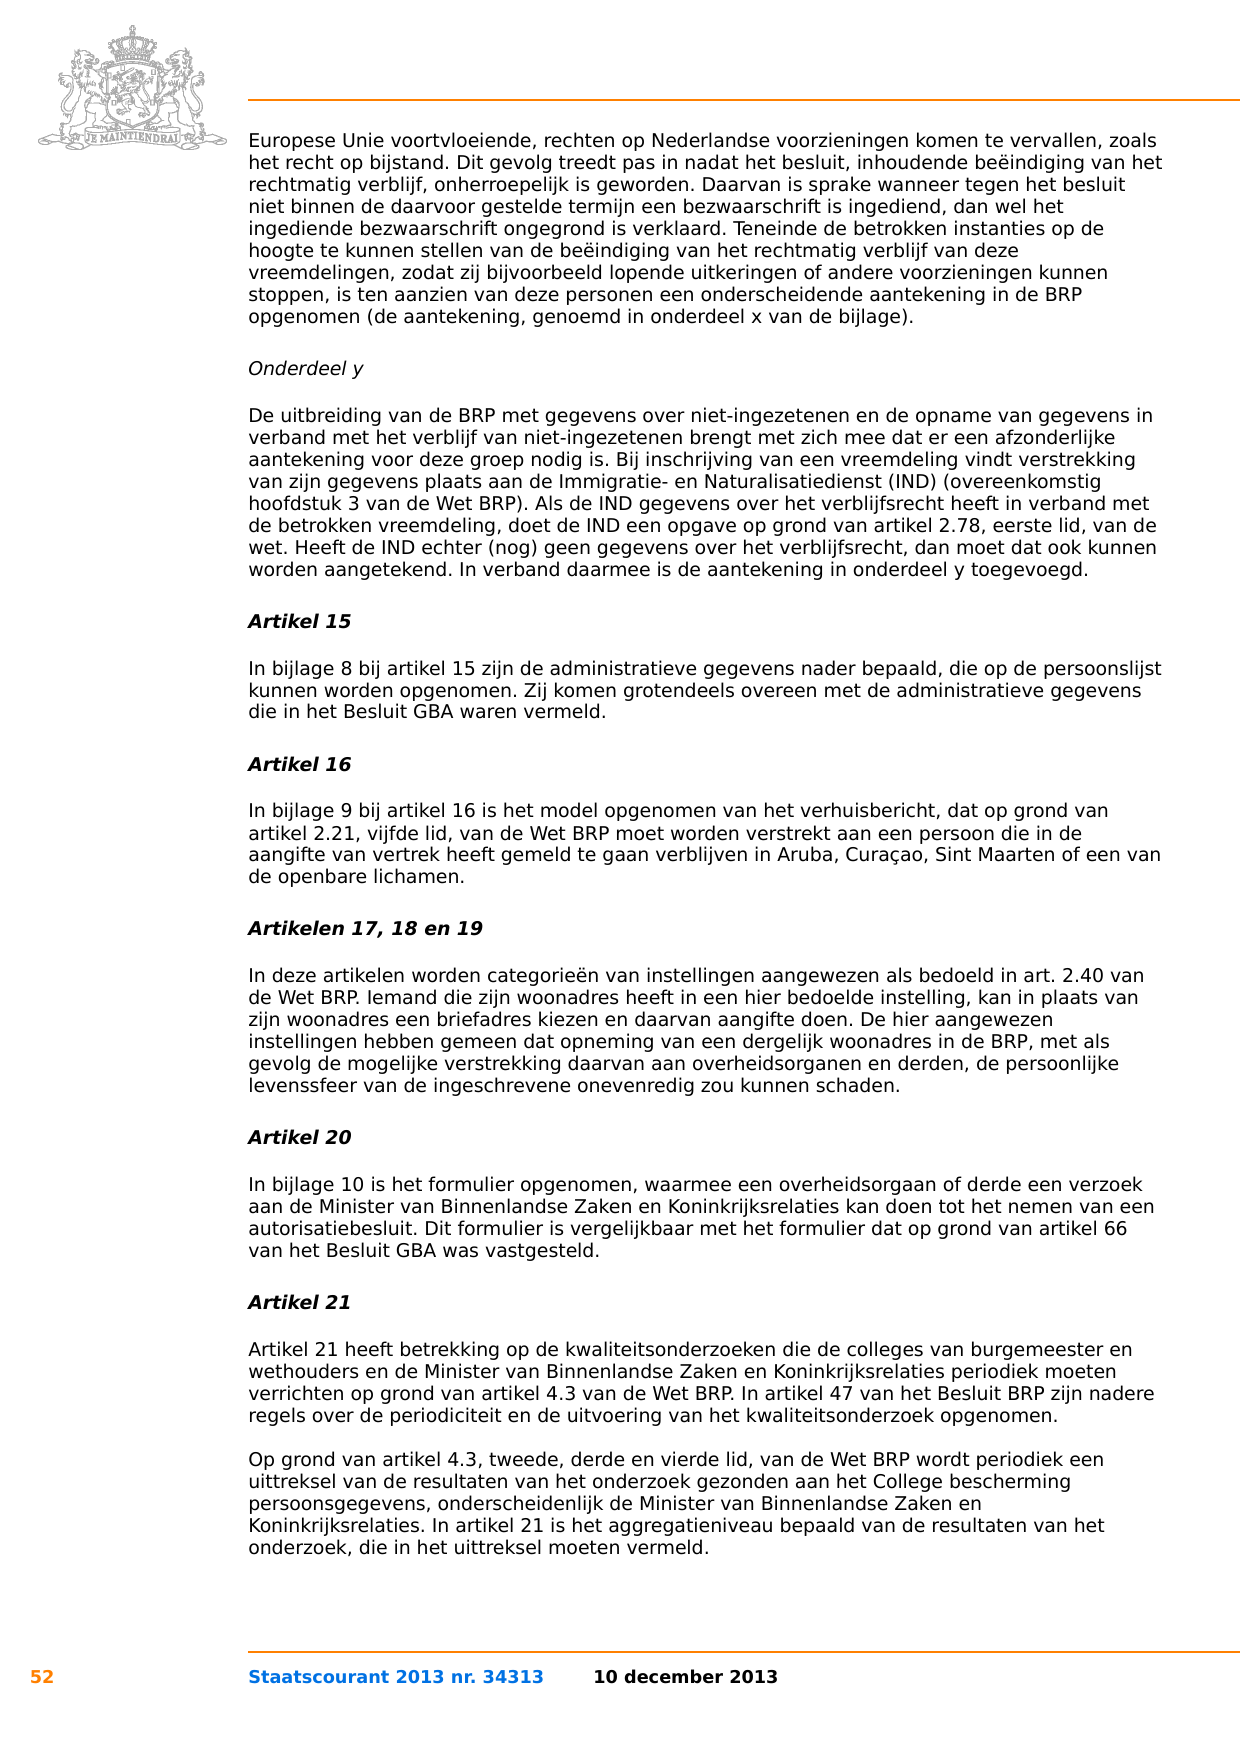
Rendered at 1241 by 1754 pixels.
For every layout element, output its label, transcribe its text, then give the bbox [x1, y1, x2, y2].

subtitle Onderdeel y [248, 358, 1163, 380]
text In deze artikelen worden categorieën van instellingen aangewezen als bedoeld in art. 2.40 van de Wet BRP. Iemand die zijn woonadres heeft in een hier bedoelde instelling, kan in plaats van zijn woonadres een briefadres kiezen en daarvan aangifte doen. De hier aangewezen instellingen hebben gemeen dat opneming van een dergelijk woonadres in de BRP, met als gevolg de mogelijke verstrekking daarvan aan overheidsorganen en derden, de persoonlijke levenssfeer van de ingeschrevene onevenredig zou kunnen schaden. [248, 965, 1163, 1097]
subtitle Artikel 15 [248, 611, 1163, 632]
subtitle Artikel 20 [248, 1127, 1163, 1149]
text Op grond van artikel 4.3, tweede, derde en vierde lid, van de Wet BRP wordt periodiek een uittreksel van de resultaten van het onderzoek gezonden aan het College bescherming persoonsgegevens, onderscheidenlijk de Minister van Binnenlandse Zaken en Koninkrijksrelaties. In artikel 21 is het aggregatieniveau bepaald van de resultaten van het onderzoek, die in het uittreksel moeten vermeld. [248, 1449, 1163, 1559]
text Artikel 21 heeft betrekking op de kwaliteitsonderzoeken die de colleges van burgemeester en wethouders en de Minister van Binnenlandse Zaken en Koninkrijksrelaties periodiek moeten verrichten op grond van artikel 4.3 van de Wet BRP. In artikel 47 van het Besluit BRP zijn nadere regels over de periodiciteit en de uitvoering van het kwaliteitsonderzoek opgenomen. [248, 1339, 1163, 1427]
subtitle Artikel 21 [248, 1292, 1163, 1314]
subtitle Artikel 16 [248, 753, 1163, 775]
text In bijlage 8 bij artikel 15 zijn de administratieve gegevens nader bepaald, die op de persoonslijst kunnen worden opgenomen. Zij komen grotendeels overeen met de administratieve gegevens die in het Besluit GBA waren vermeld. [248, 657, 1163, 723]
text In bijlage 10 is het formulier opgenomen, waarmee een overheidsorgaan of derde een verzoek aan de Minister van Binnenlandse Zaken en Koninkrijksrelaties kan doen tot het nemen van een autorisatiebesluit. Dit formulier is vergelijkbaar met het formulier dat op grond van artikel 66 van het Besluit GBA was vastgesteld. [248, 1174, 1163, 1262]
text Europese Unie voortvloeiende, rechten op Nederlandse voorzieningen komen te vervallen, zoals het recht op bijstand. Dit gevolg treedt pas in nadat het besluit, inhoudende beëindiging van het rechtmatig verblijf, onherroepelijk is geworden. Daarvan is sprake wanneer tegen het besluit niet binnen de daarvoor gestelde termijn een bezwaarschrift is ingediend, dan wel het ingediende bezwaarschrift ongegrond is verklaard. Teneinde de betrokken instanties op de hoogte te kunnen stellen van de beëindiging van het rechtmatig verblijf van deze vreemdelingen, zodat zij bijvoorbeeld lopende uitkeringen of andere voorzieningen kunnen stoppen, is ten aanzien van deze personen een onderscheidende aantekening in de BRP opgenomen (de aantekening, genoemd in onderdeel x van de bijlage). [248, 130, 1163, 328]
text De uitbreiding van de BRP met gegevens over niet-ingezetenen en de opname van gegevens in verband met het verblijf van niet-ingezetenen brengt met zich mee dat er een afzonderlijke aantekening voor deze groep nodig is. Bij inschrijving van een vreemdeling vindt verstrekking van zijn gegevens plaats aan de Immigratie- en Naturalisatiedienst (IND) (overeenkomstig hoofdstuk 3 van de Wet BRP). Als de IND gegevens over het verblijfsrecht heeft in verband met de betrokken vreemdeling, doet de IND een opgave op grond van artikel 2.78, eerste lid, van de wet. Heeft de IND echter (nog) geen gegevens over het verblijfsrecht, dan moet dat ook kunnen worden aangetekend. In verband daarmee is de aantekening in onderdeel y toegevoegd. [248, 405, 1163, 581]
text In bijlage 9 bij artikel 16 is het model opgenomen van het verhuisbericht, dat op grond van artikel 2.21, vijfde lid, van de Wet BRP moet worden verstrekt aan een persoon die in de aangifte van vertrek heeft gemeld te gaan verblijven in Aruba, Curaçao, Sint Maarten of een van de openbare lichamen. [248, 800, 1163, 888]
subtitle Artikelen 17, 18 en 19 [248, 918, 1163, 940]
picture [38, 25, 227, 150]
